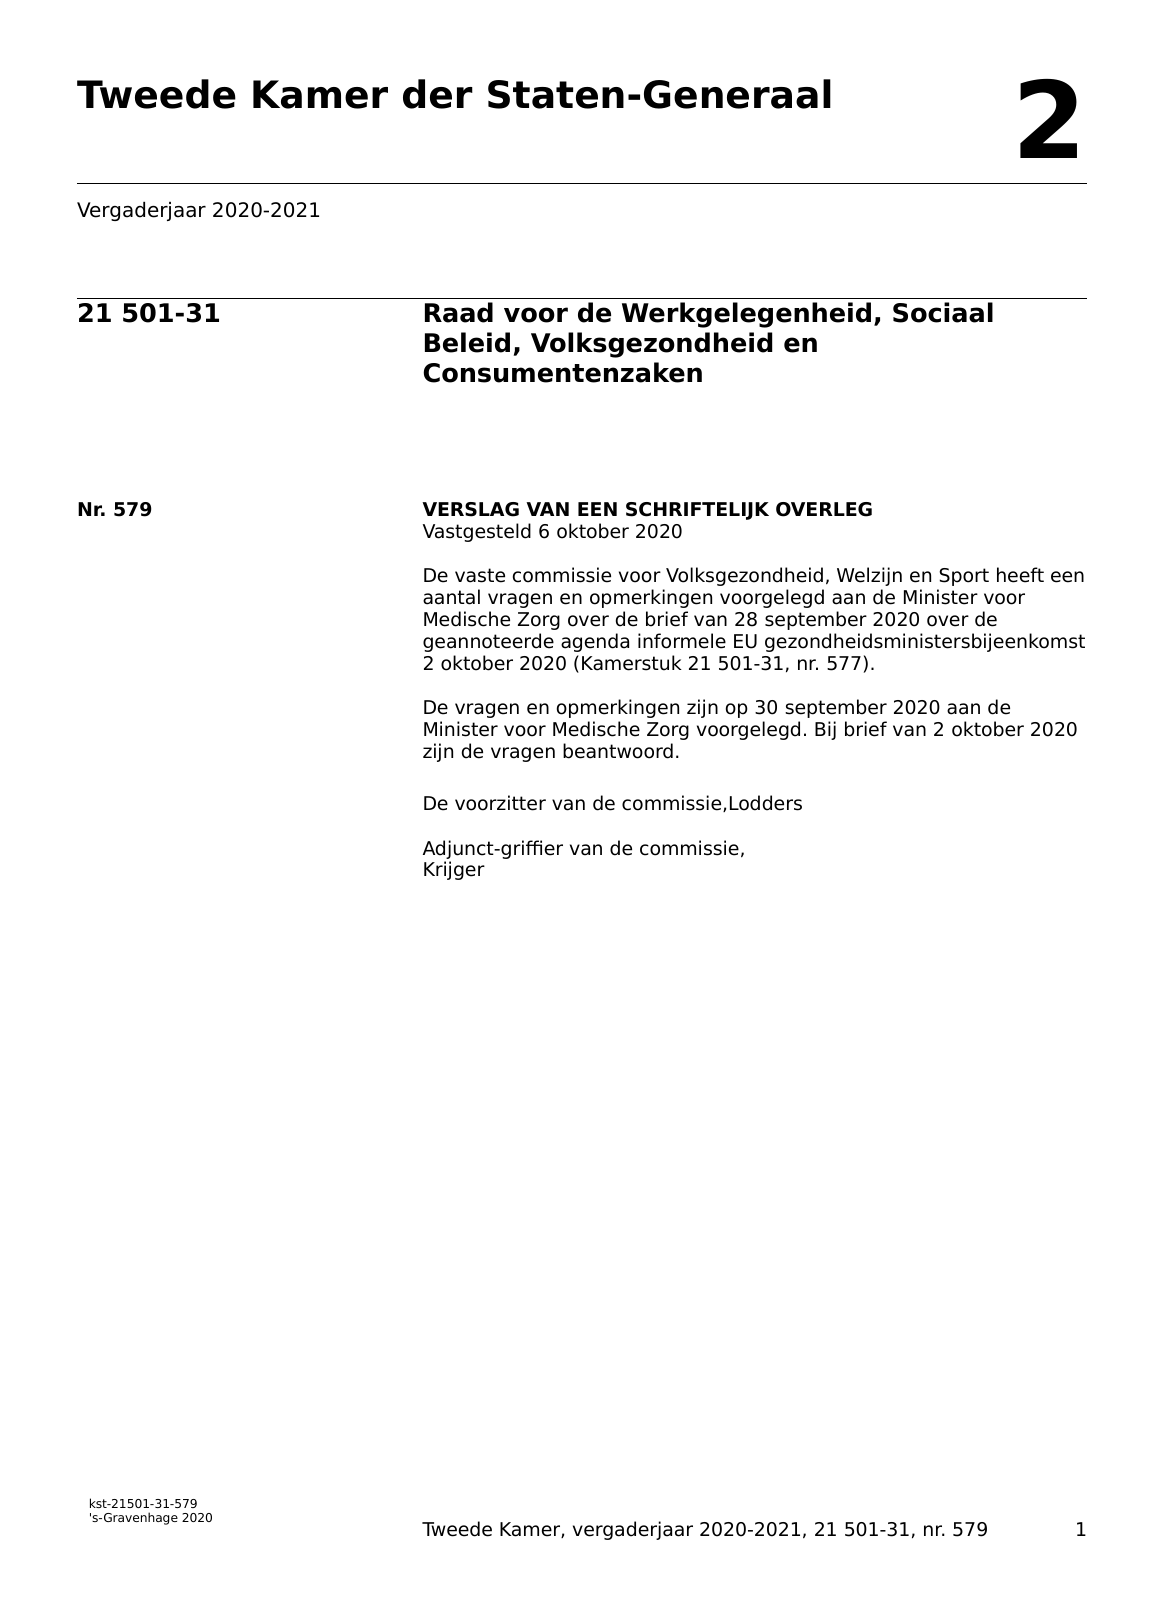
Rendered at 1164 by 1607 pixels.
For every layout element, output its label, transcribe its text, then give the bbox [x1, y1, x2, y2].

text Adjunct-griffier van de commissie, Krijger [422, 837, 1087, 881]
text 's-Gravenhage 2020 [88, 1511, 323, 1525]
subtitle 21 501-31 Raad voor de Werkgelegenheid, Sociaal Beleid, Volksgezondheid en Consumentenzaken [77, 299, 1087, 388]
table_header Tweede Kamer der Staten-Generaal [77, 59, 886, 183]
text De vaste commissie voor Volksgezondheid, Welzijn en Sport heeft een aantal vragen en opmerkingen voorgelegd aan de Minister voor Medische Zorg over de brief van 28 september 2020 over de geannoteerde agenda informele EU gezondheidsministersbijeenkomst 2 oktober 2020 (Kamerstuk 21 501-31, nr. 577). [422, 565, 1087, 675]
text kst-21501-31-579 [88, 1497, 323, 1511]
subtitle Nr. 579 VERSLAG VAN EEN SCHRIFTELIJK OVERLEG [77, 499, 1087, 521]
text Vastgesteld 6 oktober 2020 [422, 521, 1087, 543]
text De vragen en opmerkingen zijn op 30 september 2020 aan de Minister voor Medische Zorg voorgelegd. Bij brief van 2 oktober 2020 zijn de vragen beantwoord. [422, 697, 1087, 763]
text De voorzitter van de commissie,Lodders [422, 793, 1087, 815]
table_header 2 [886, 59, 1087, 183]
table_cell Vergaderjaar 2020-2021 [77, 184, 1087, 298]
